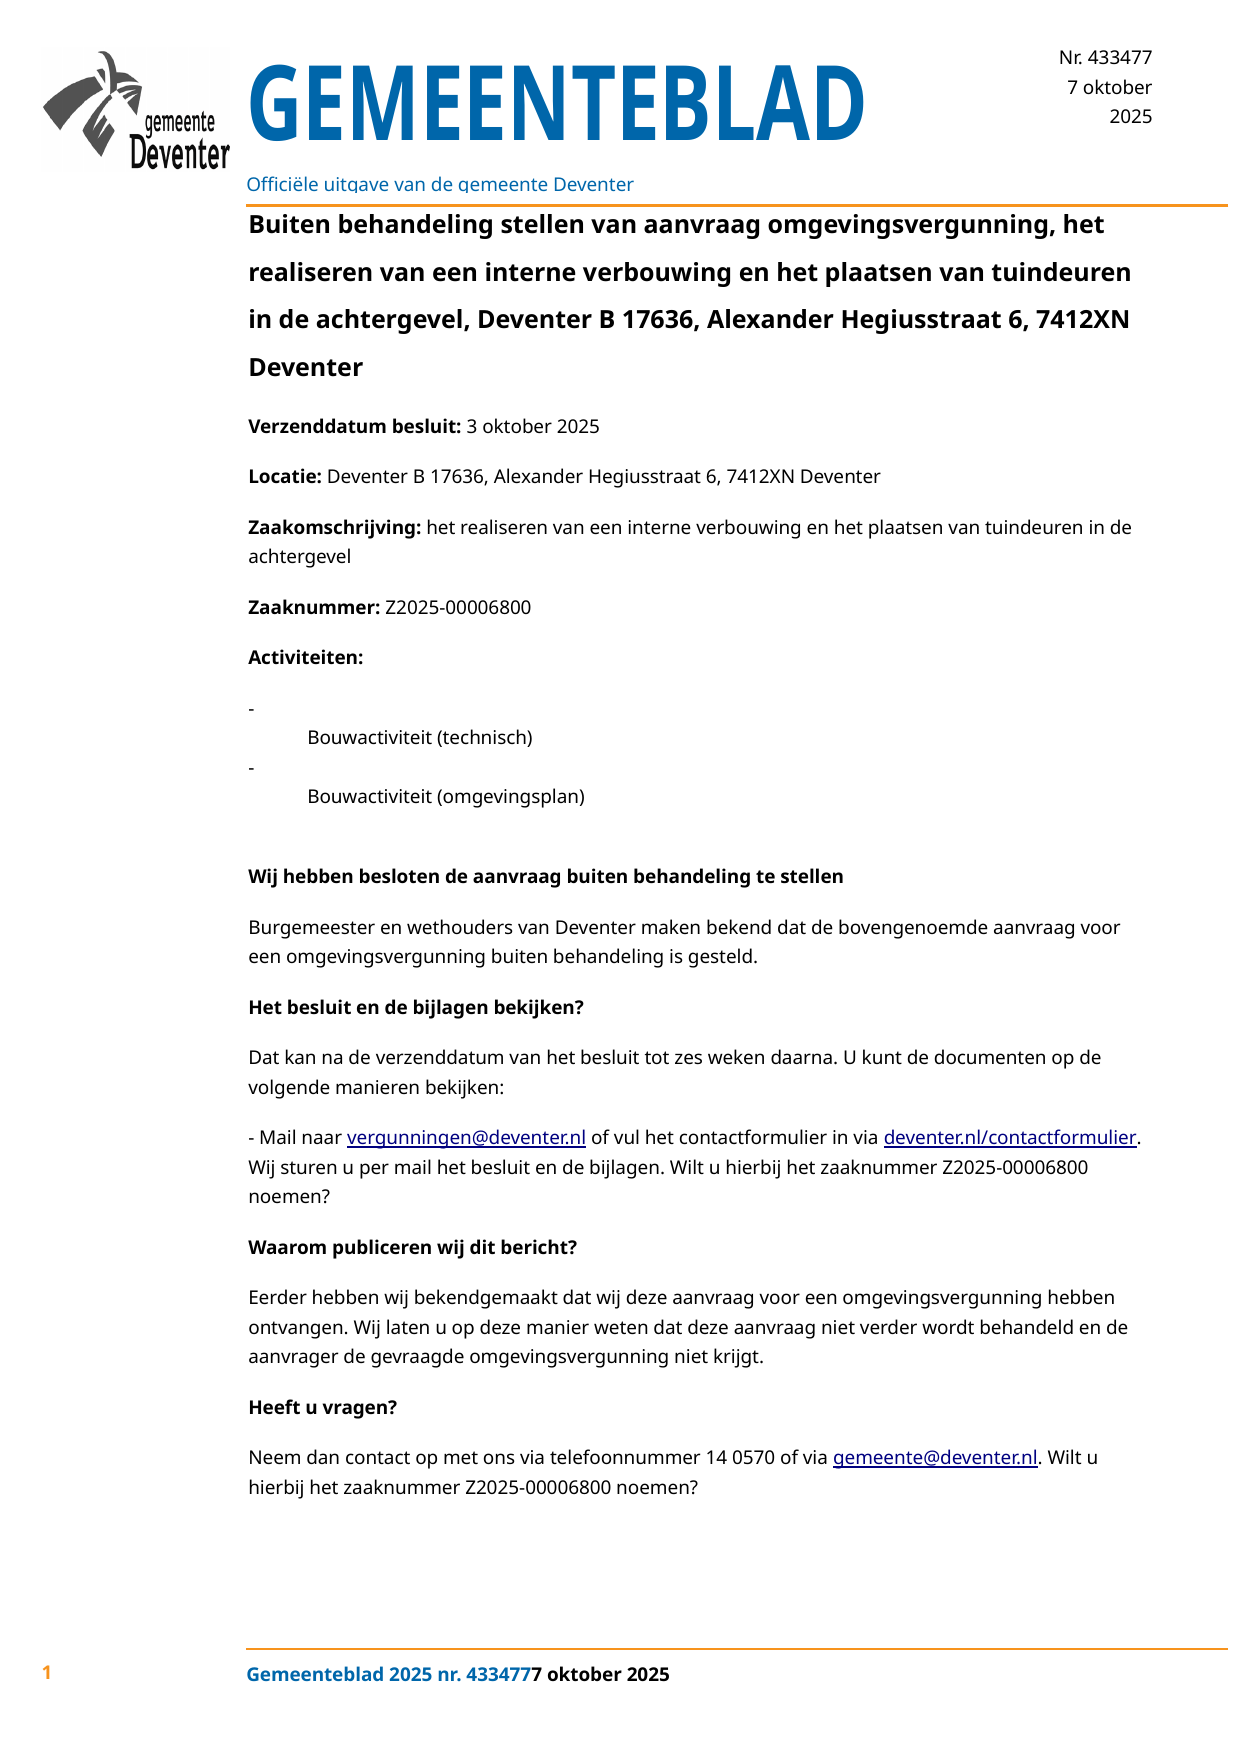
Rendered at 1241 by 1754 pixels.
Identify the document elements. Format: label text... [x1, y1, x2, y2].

text Buiten behandeling stellen van aanvraag omgevingsvergunning, het realiseren van een interne verbouwing en het plaatsen van tuindeuren in de achtergevel, Deventer B 17636, Alexander Hegiusstraat 6, 7412XN Deventer [248, 207, 1152, 384]
text Verzenddatum besluit: 3 oktober 2025 [248, 413, 1152, 439]
text Dat kan na de verzenddatum van het besluit tot zes weken daarna. U kunt de documenten op de volgende manieren bekijken: [248, 1044, 1152, 1100]
text Het besluit en de bijlagen bekijken? [248, 994, 1152, 1020]
text Eerder hebben wij bekendgemaakt dat wij deze aanvraag voor een omgevingsvergunning hebben ontvangen. Wij laten u op deze manier weten dat deze aanvraag niet verder wordt behandeld en de aanvrager de gevraagde omgevingsvergunning niet krijgt. [248, 1284, 1152, 1369]
list Bouwactiviteit (technisch) [248, 724, 1152, 750]
text Waarom publiceren wij dit bericht? [248, 1234, 1152, 1260]
text Activiteiten: [248, 644, 1152, 670]
list Bouwactiviteit (omgevingsplan) [248, 783, 1152, 809]
text - Mail naar vergunningen@deventer.nl of vul het contactformulier in via deventer.nl/contactformulier. Wij sturen u per mail het besluit en de bijlagen. Wilt u hierbij het zaaknummer Z2025-00006800 noemen? [248, 1124, 1152, 1209]
text Locatie: Deventer B 17636, Alexander Hegiusstraat 6, 7412XN Deventer [248, 463, 1152, 489]
text Zaakomschrijving: het realiseren van een interne verbouwing en het plaatsen van tuindeuren in de achtergevel [248, 514, 1152, 569]
text Heeft u vragen? [248, 1394, 1152, 1420]
text Wij hebben besloten de aanvraag buiten behandeling te stellen [248, 863, 1152, 889]
text Neem dan contact op met ons via telefoonnummer 14 0570 of via gemeente@deventer.nl. Wilt u hierbij het zaaknummer Z2025-00006800 noemen? [248, 1444, 1152, 1500]
text Burgemeester en wethouders van Deventer maken bekend dat de bovengenoemde aanvraag voor een omgevingsvergunning buiten behandeling is gesteld. [248, 914, 1152, 969]
text Zaaknummer: Z2025-00006800 [248, 594, 1152, 620]
picture [41, 47, 231, 172]
